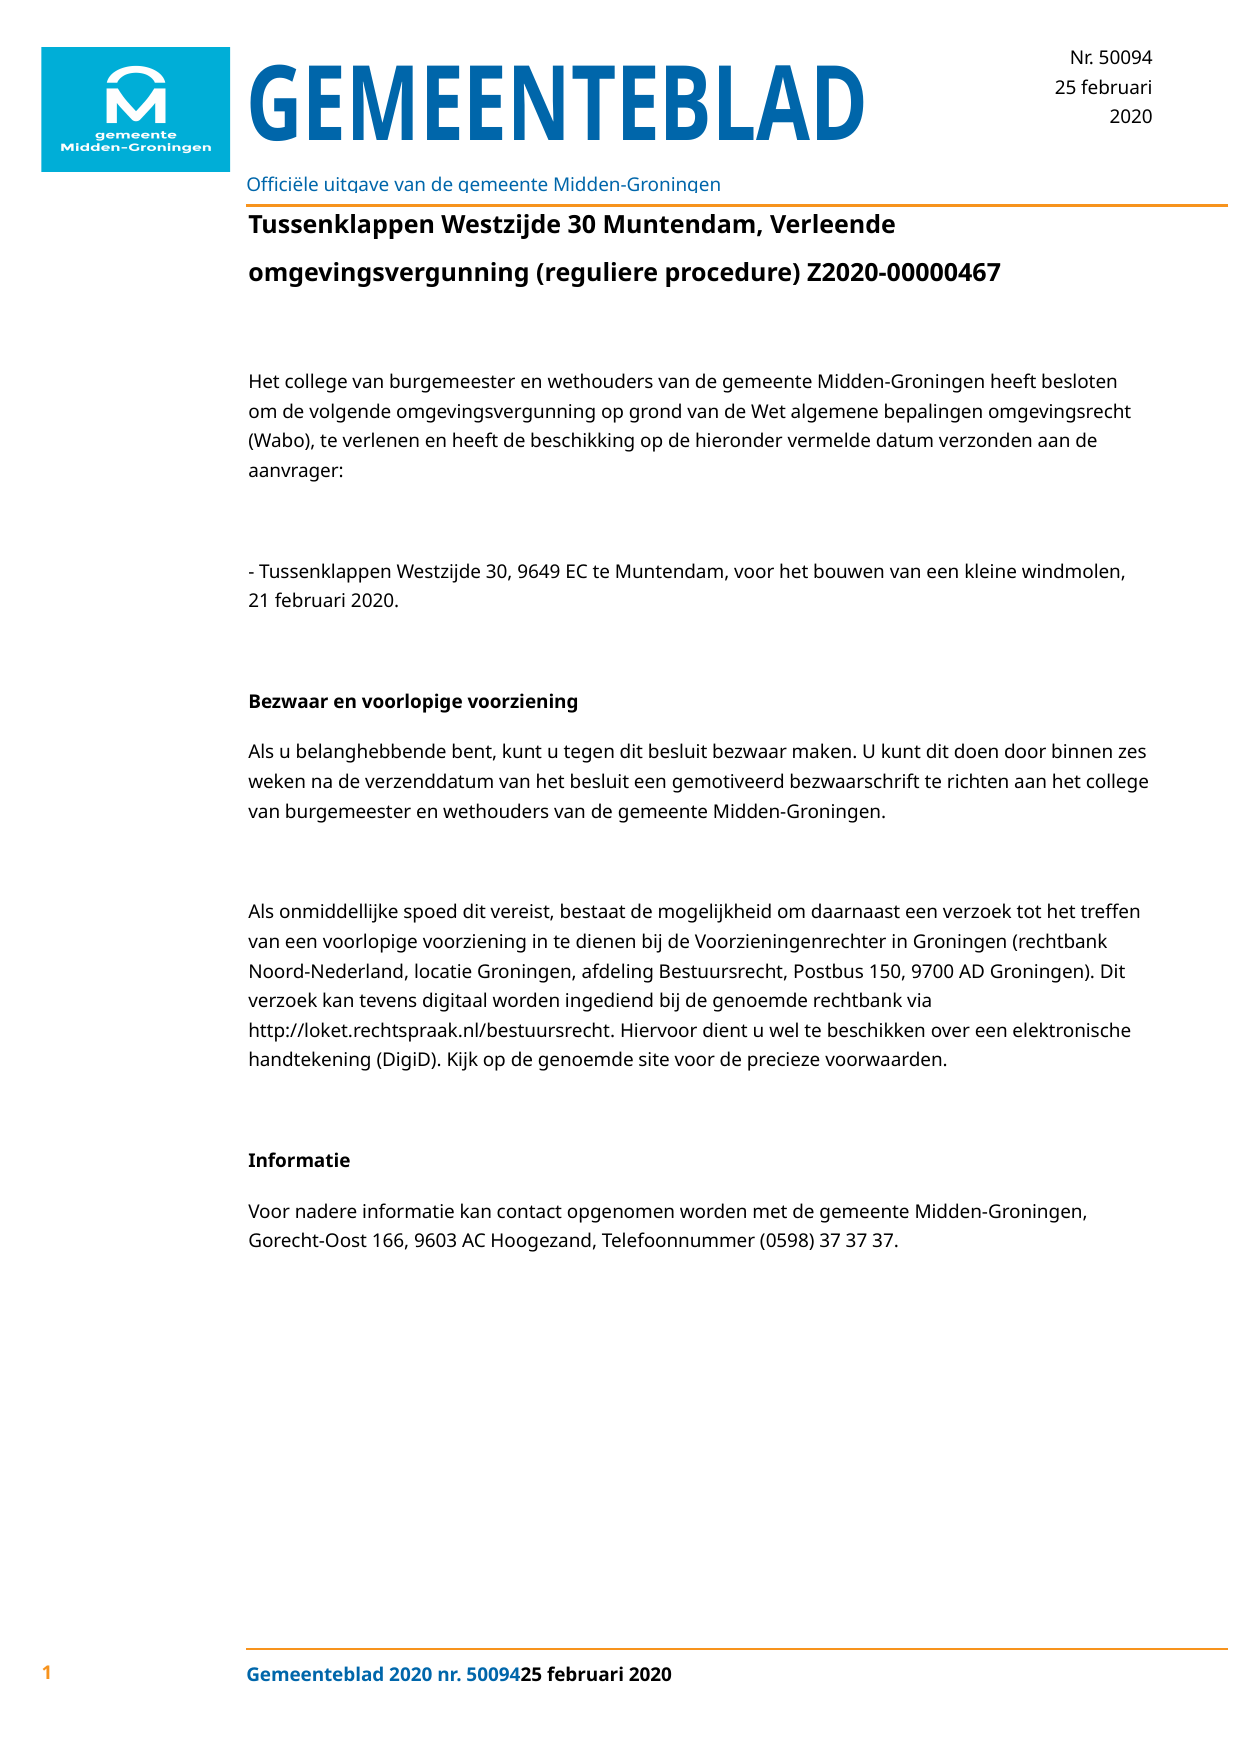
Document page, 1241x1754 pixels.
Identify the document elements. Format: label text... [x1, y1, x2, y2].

text Tussenklappen Westzijde 30 Muntendam, Verleende omgevingsvergunning (reguliere procedure) Z2020-00000467 [248, 207, 1152, 288]
text - Tussenklappen Westzijde 30, 9649 EC te Muntendam, voor het bouwen van een kleine windmolen, 21 februari 2020. [248, 558, 1152, 613]
text Als onmiddellijke spoed dit vereist, bestaat de mogelijkheid om daarnaast een verzoek tot het treffen van een voorlopige voorziening in te dienen bij de Voorzieningenrechter in Groningen (rechtbank Noord-Nederland, locatie Groningen, afdeling Bestuursrecht, Postbus 150, 9700 AD Groningen). Dit verzoek kan tevens digitaal worden ingediend bij de genoemde rechtbank via http://loket.rechtspraak.nl/bestuursrecht. Hiervoor dient u wel te beschikken over een elektronische handtekening (DigiD). Kijk op de genoemde site voor de precieze voorwaarden. [248, 899, 1152, 1072]
text Het college van burgemeester en wethouders van de gemeente Midden-Groningen heeft besloten om de volgende omgevingsvergunning op grond van de Wet algemene bepalingen omgevingsrecht (Wabo), te verlenen en heeft de beschikking op de hieronder vermelde datum verzonden aan de aanvrager: [248, 368, 1152, 483]
picture [108, 66, 164, 82]
picture [107, 89, 165, 122]
text Bezwaar en voorlopige voorziening [248, 688, 1152, 714]
picture [184, 146, 190, 153]
text Als u belanghebbende bent, kunt u tegen dit besluit bezwaar maken. U kunt dit doen door binnen zes weken na de verzenddatum van het besluit een gemotiveerd bezwaarschrift te richten aan het college van burgemeester en wethouders van de gemeente Midden-Groningen. [248, 739, 1152, 824]
text Voor nadere informatie kan contact opgenomen worden met de gemeente Midden-Groningen, Gorecht-Oost 166, 9603 AC Hoogezand, Telefoonnummer (0598) 37 37 37. [248, 1198, 1152, 1253]
text Informatie [248, 1147, 1152, 1173]
